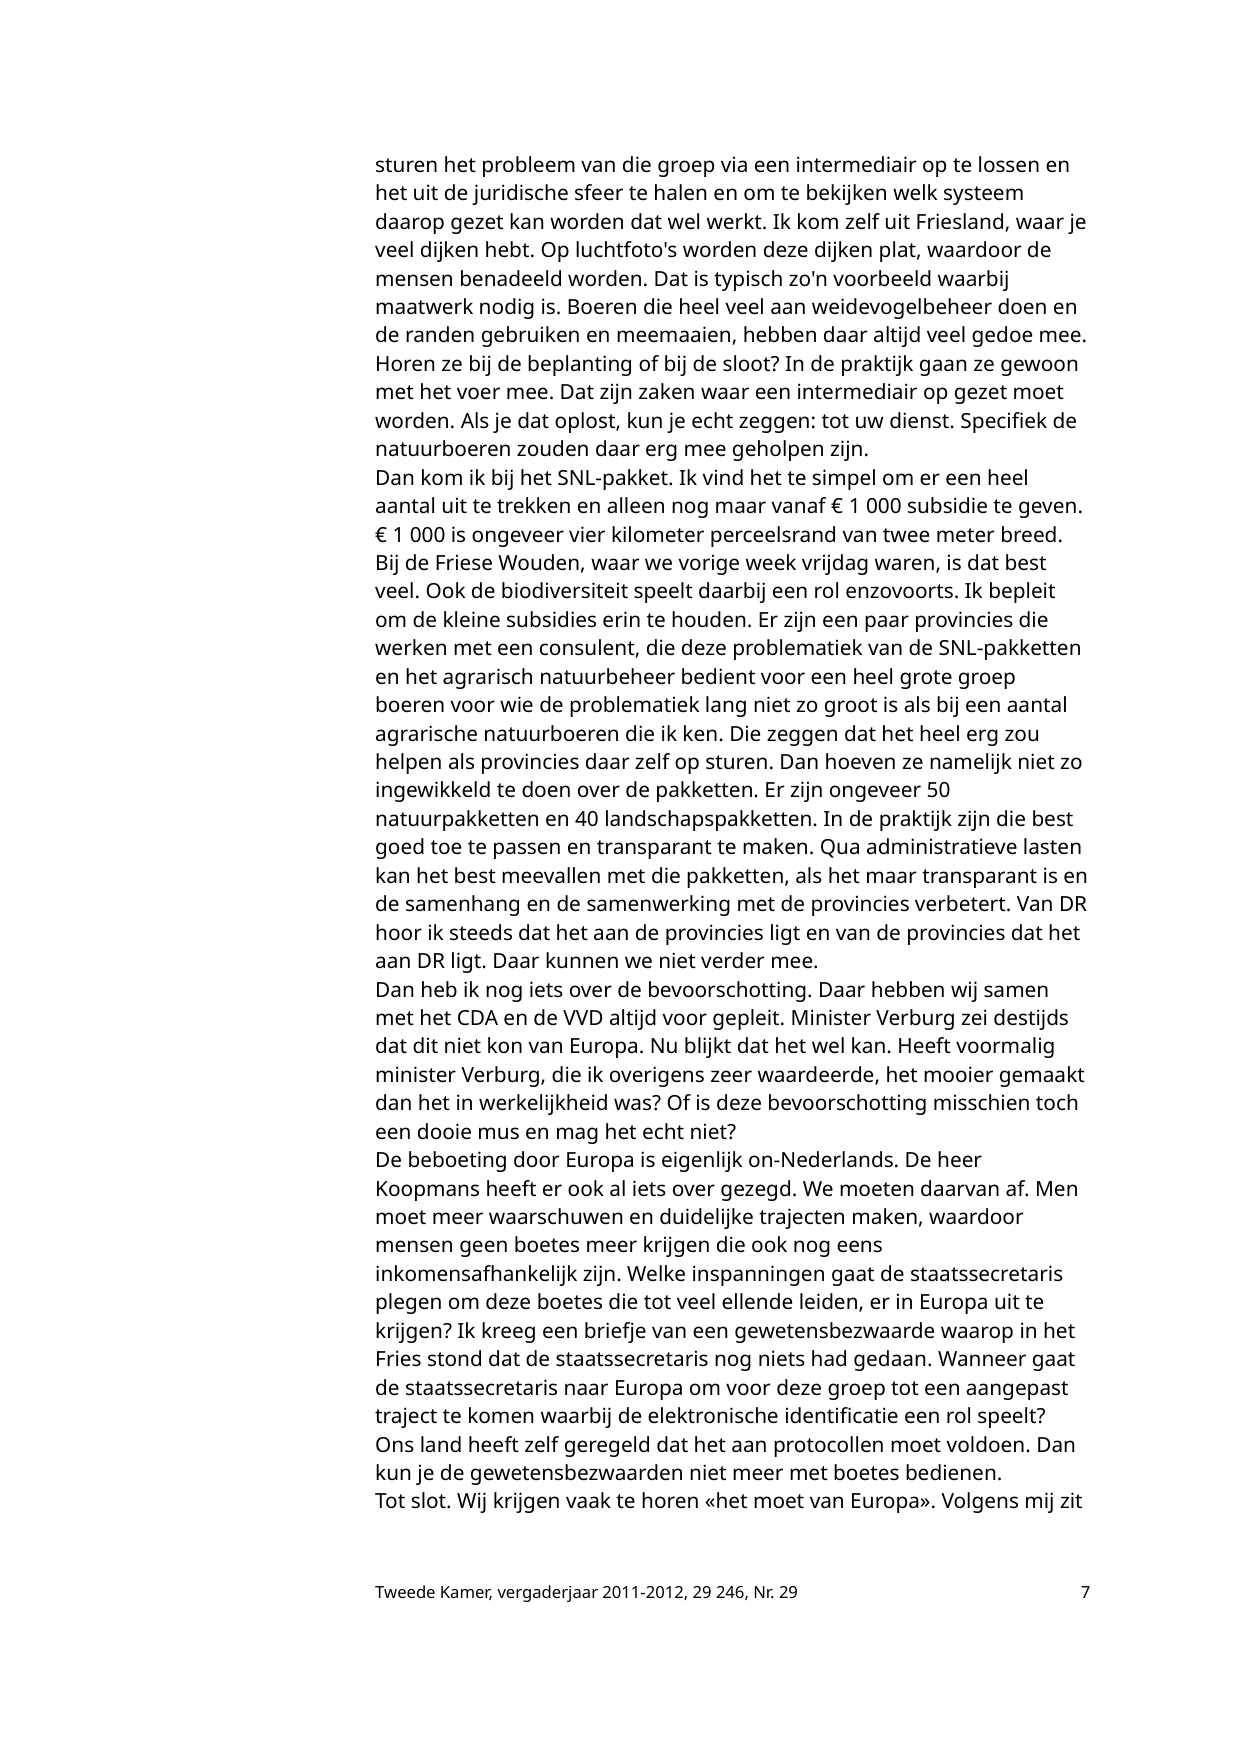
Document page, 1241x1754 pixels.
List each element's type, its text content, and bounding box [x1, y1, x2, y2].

text sturen het probleem van die groep via een intermediair op te lossen en het uit de juridische sfeer te halen en om te bekijken welk systeem daarop gezet kan worden dat wel werkt. Ik kom zelf uit Friesland, waar je veel dijken hebt. Op luchtfoto's worden deze dijken plat, waardoor de mensen benadeeld worden. Dat is typisch zo'n voorbeeld waarbij maatwerk nodig is. Boeren die heel veel aan weidevogelbeheer doen en de randen gebruiken en meemaaien, hebben daar altijd veel gedoe mee. Horen ze bij de beplanting of bij de sloot? In de praktijk gaan ze gewoon met het voer mee. Dat zijn zaken waar een intermediair op gezet moet worden. Als je dat oplost, kun je echt zeggen: tot uw dienst. Specifiek de natuurboeren zouden daar erg mee geholpen zijn. [375, 150, 1090, 463]
text Dan heb ik nog iets over de bevoorschotting. Daar hebben wij samen met het CDA en de VVD altijd voor gepleit. Minister Verburg zei destijds dat dit niet kon van Europa. Nu blijkt dat het wel kan. Heeft voormalig minister Verburg, die ik overigens zeer waardeerde, het mooier gemaakt dan het in werkelijkheid was? Of is deze bevoorschotting misschien toch een dooie mus en mag het echt niet? [375, 975, 1090, 1145]
text Tot slot. Wij krijgen vaak te horen «het moet van Europa». Volgens mij zit [375, 1487, 1090, 1515]
text Dan kom ik bij het SNL-pakket. Ik vind het te simpel om er een heel aantal uit te trekken en alleen nog maar vanaf € 1 000 subsidie te geven. € 1 000 is ongeveer vier kilometer perceelsrand van twee meter breed. Bij de Friese Wouden, waar we vorige week vrijdag waren, is dat best veel. Ook de biodiversiteit speelt daarbij een rol enzovoorts. Ik bepleit om de kleine subsidies erin te houden. Er zijn een paar provincies die werken met een consulent, die deze problematiek van de SNL-pakketten en het agrarisch natuurbeheer bedient voor een heel grote groep boeren voor wie de problematiek lang niet zo groot is als bij een aantal agrarische natuurboeren die ik ken. Die zeggen dat het heel erg zou helpen als provincies daar zelf op sturen. Dan hoeven ze namelijk niet zo ingewikkeld te doen over de pakketten. Er zijn ongeveer 50 natuurpakketten en 40 landschapspakketten. In de praktijk zijn die best goed toe te passen en transparant te maken. Qua administratieve lasten kan het best meevallen met die pakketten, als het maar transparant is en de samenhang en de samenwerking met de provincies verbetert. Van DR hoor ik steeds dat het aan de provincies ligt en van de provincies dat het aan DR ligt. Daar kunnen we niet verder mee. [375, 463, 1090, 975]
text De beboeting door Europa is eigenlijk on-Nederlands. De heer Koopmans heeft er ook al iets over gezegd. We moeten daarvan af. Men moet meer waarschuwen en duidelijke trajecten maken, waardoor mensen geen boetes meer krijgen die ook nog eens inkomensafhankelijk zijn. Welke inspanningen gaat de staatssecretaris plegen om deze boetes die tot veel ellende leiden, er in Europa uit te krijgen? Ik kreeg een briefje van een gewetensbezwaarde waarop in het Fries stond dat de staatssecretaris nog niets had gedaan. Wanneer gaat de staatssecretaris naar Europa om voor deze groep tot een aangepast traject te komen waarbij de elektronische identificatie een rol speelt? Ons land heeft zelf geregeld dat het aan protocollen moet voldoen. Dan kun je de gewetensbezwaarden niet meer met boetes bedienen. [375, 1145, 1090, 1487]
